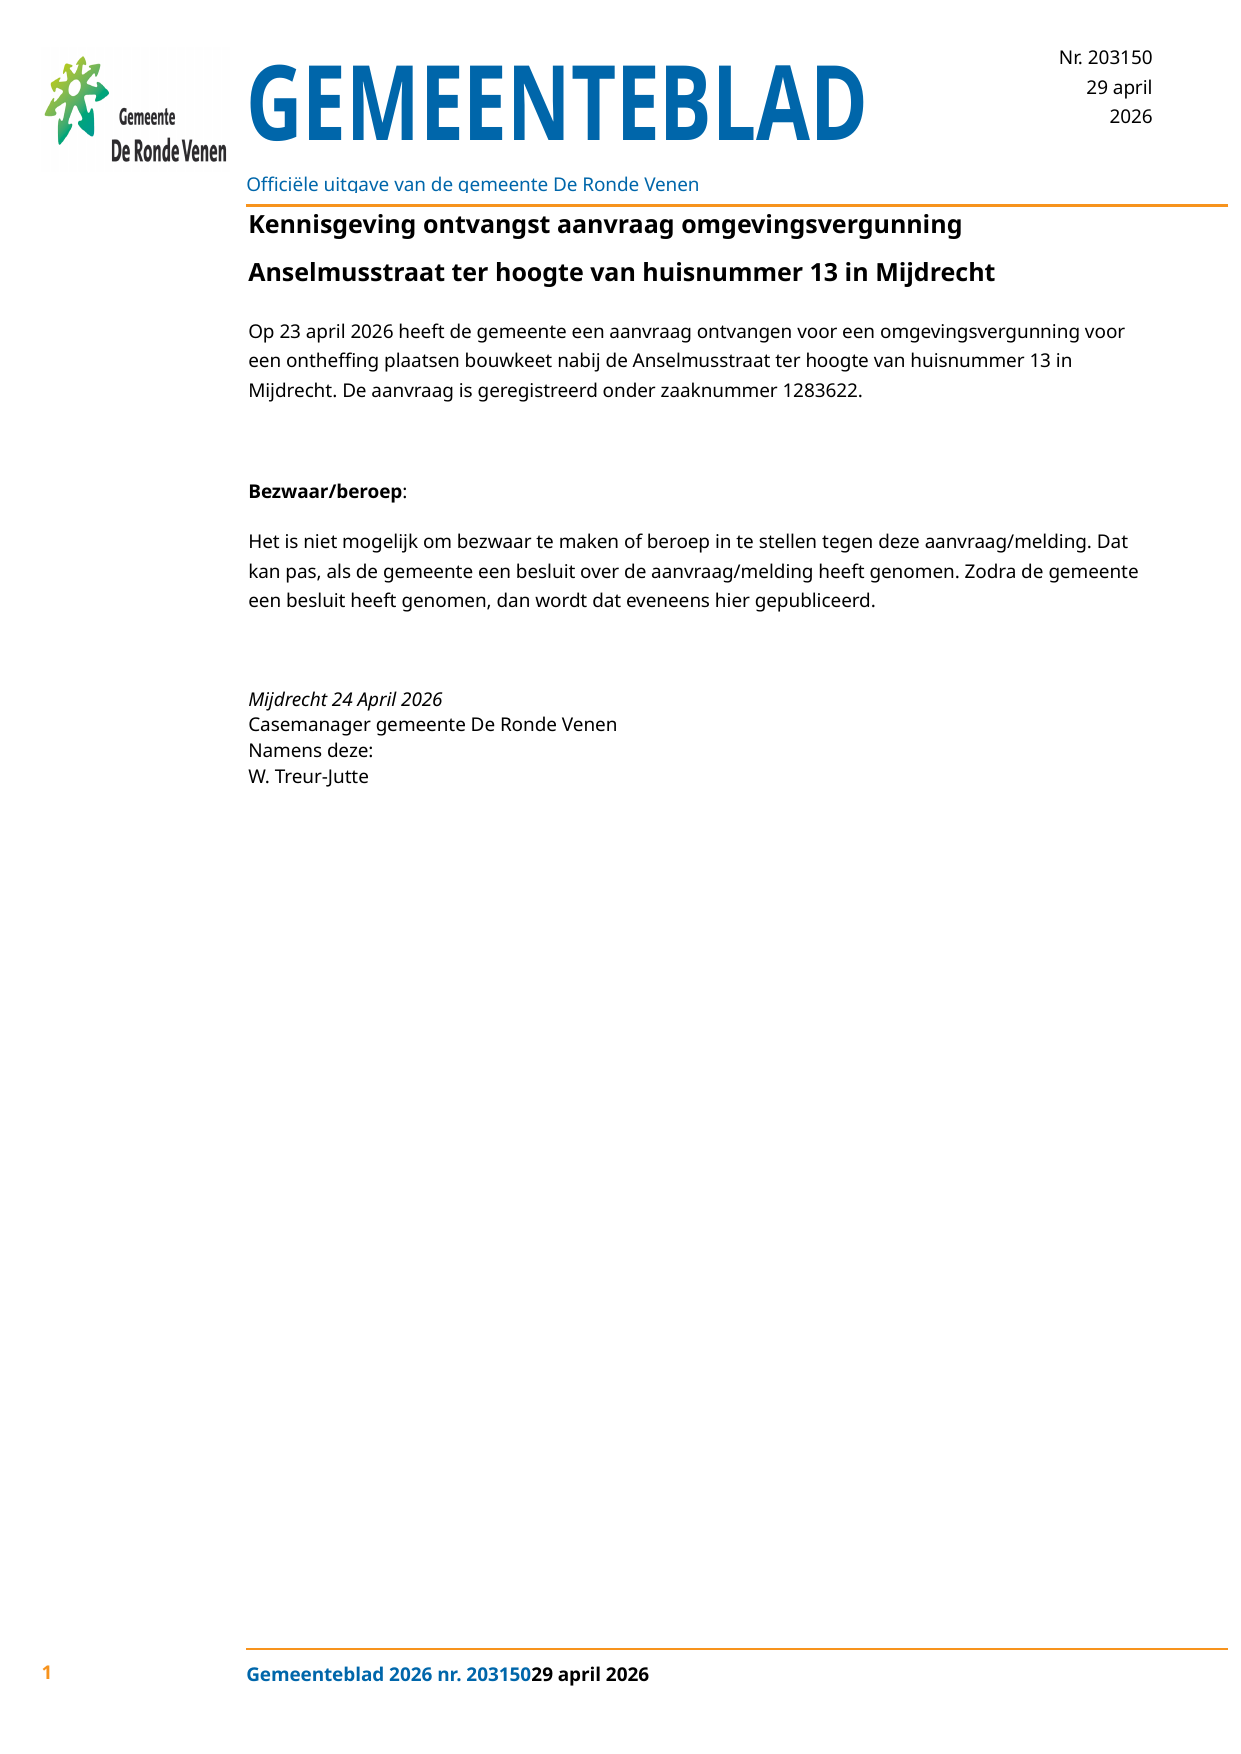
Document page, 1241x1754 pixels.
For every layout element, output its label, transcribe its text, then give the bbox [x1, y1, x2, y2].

text Casemanager gemeente De Ronde Venen [248, 711, 1152, 737]
text W. Treur-Jutte [248, 763, 1152, 789]
text Kennisgeving ontvangst aanvraag omgevingsvergunning Anselmusstraat ter hoogte van huisnummer 13 in Mijdrecht [248, 207, 1152, 288]
text Bezwaar/beroep: [248, 478, 1152, 504]
text Namens deze: [248, 737, 1152, 763]
text Mijdrecht 24 April 2026 [248, 686, 1152, 711]
text Het is niet mogelijk om bezwaar te maken of beroep in te stellen tegen deze aanvraag/melding. Dat kan pas, als de gemeente een besluit over de aanvraag/melding heeft genomen. Zodra de gemeente een besluit heeft genomen, dan wordt dat eveneens hier gepubliceerd. [248, 528, 1152, 613]
text Op 23 april 2026 heeft de gemeente een aanvraag ontvangen voor een omgevingsvergunning voor een ontheffing plaatsen bouwkeet nabij de Anselmusstraat ter hoogte van huisnummer 13 in Mijdrecht. De aanvraag is geregistreerd onder zaaknummer 1283622. [248, 318, 1152, 403]
picture [41, 47, 231, 172]
